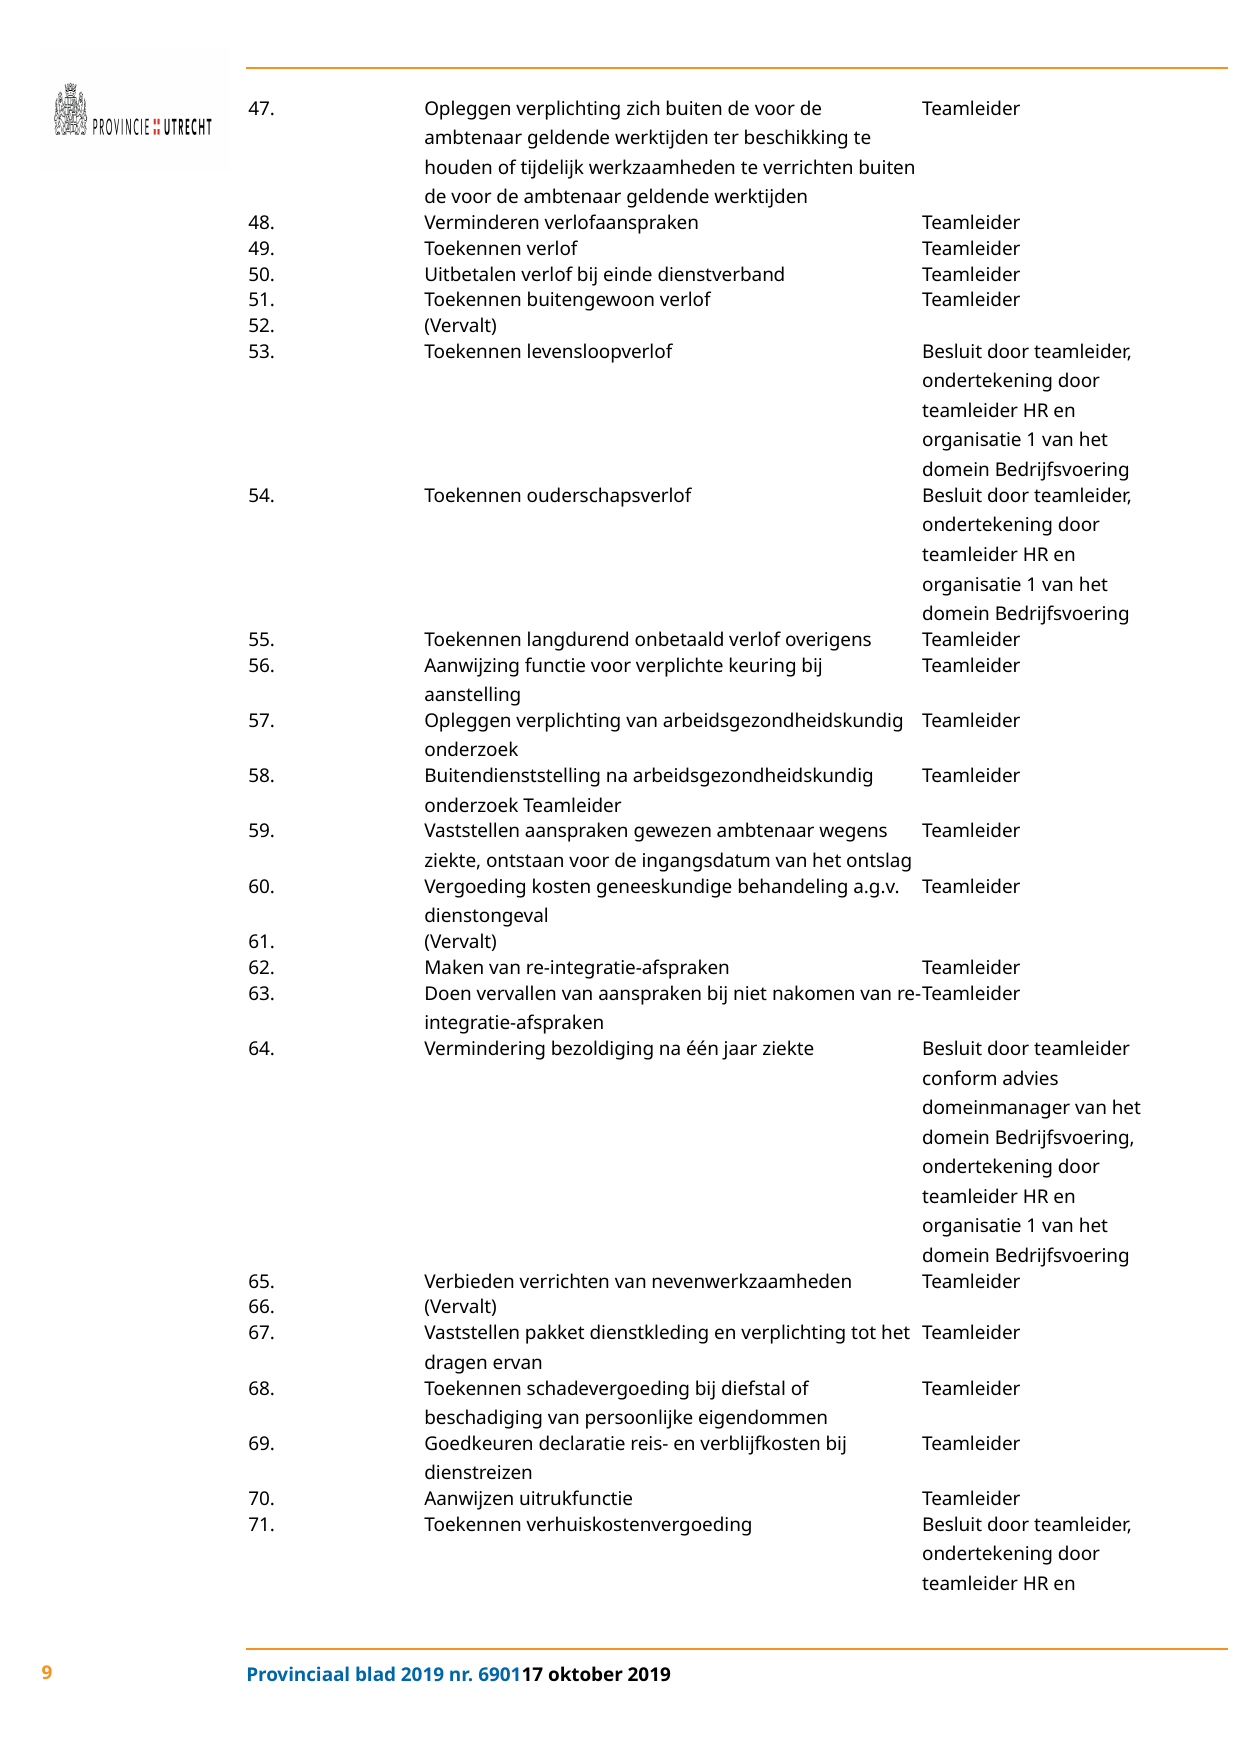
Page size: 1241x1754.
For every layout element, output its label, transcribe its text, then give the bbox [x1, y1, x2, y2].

table_cell Opleggen verplichting van arbeidsgezondheidskundig onderzoek [424, 707, 922, 762]
table_cell 69. [248, 1430, 424, 1485]
table_cell Teamleider [922, 980, 1152, 1035]
picture [41, 47, 231, 172]
table_cell Teamleider [922, 818, 1152, 873]
table_cell 70. [248, 1485, 424, 1511]
table_cell Verbieden verrichten van nevenwerkzaamheden [424, 1268, 922, 1294]
table_cell Teamleider [922, 954, 1152, 980]
table_cell 68. [248, 1375, 424, 1430]
table_cell (Vervalt) [424, 1294, 922, 1319]
table_cell 47. [248, 95, 424, 209]
table_cell 56. [248, 652, 424, 707]
table_cell Besluit door teamleider conform advies domeinmanager van het domein Bedrijfsvoering, ondertekening door teamleider HR en organisatie 1 van het domein Bedrijfsvoering [922, 1035, 1152, 1268]
table_cell Teamleider [922, 209, 1152, 235]
table_cell Besluit door teamleider, ondertekening door teamleider HR en organisatie 1 van het domein Bedrijfsvoering [922, 482, 1152, 626]
table_cell 50. [248, 261, 424, 286]
table_cell Toekennen langdurend onbetaald verlof overigens [424, 626, 922, 652]
table_cell 61. [248, 928, 424, 954]
table_cell (Vervalt) [424, 312, 922, 338]
table_cell 48. [248, 209, 424, 235]
table_cell Toekennen ouderschapsverlof [424, 482, 922, 626]
table_cell Toekennen verlof [424, 235, 922, 261]
table_cell 63. [248, 980, 424, 1035]
table_cell Toekennen verhuiskostenvergoeding [424, 1511, 922, 1596]
table_cell Besluit door teamleider, ondertekening door teamleider HR en organisatie 1 van het domein Bedrijfsvoering [922, 338, 1152, 482]
table_cell 66. [248, 1294, 424, 1319]
table_cell 53. [248, 338, 424, 482]
table_cell Besluit door teamleider, ondertekening door teamleider HR en [922, 1511, 1152, 1596]
table_cell Teamleider [922, 235, 1152, 261]
table_cell Vermindering bezoldiging na één jaar ziekte [424, 1035, 922, 1268]
table_cell 67. [248, 1319, 424, 1375]
table_cell Teamleider [922, 707, 1152, 762]
table_cell Uitbetalen verlof bij einde dienstverband [424, 261, 922, 286]
table_cell Teamleider [922, 1485, 1152, 1511]
table_cell Doen vervallen van aanspraken bij niet nakomen van re-integratie-afspraken [424, 980, 922, 1035]
table_cell Teamleider [922, 261, 1152, 286]
table_cell Vergoeding kosten geneeskundige behandeling a.g.v. dienstongeval [424, 873, 922, 928]
table_cell 60. [248, 873, 424, 928]
table_cell Teamleider [922, 763, 1152, 818]
table_cell Toekennen levensloopverlof [424, 338, 922, 482]
table_cell Teamleider [922, 873, 1152, 928]
table_cell 58. [248, 763, 424, 818]
table_cell Teamleider [922, 626, 1152, 652]
table_cell [922, 928, 1152, 954]
table_cell Verminderen verlofaanspraken [424, 209, 922, 235]
table_cell 59. [248, 818, 424, 873]
table_cell 57. [248, 707, 424, 762]
table_cell 65. [248, 1268, 424, 1294]
table_cell Aanwijzen uitrukfunctie [424, 1485, 922, 1511]
table_cell 64. [248, 1035, 424, 1268]
table_cell Teamleider [922, 1375, 1152, 1430]
table_cell Buitendienststelling na arbeidsgezondheidskundig onderzoek Teamleider [424, 763, 922, 818]
table_cell 71. [248, 1511, 424, 1596]
table_cell Teamleider [922, 1430, 1152, 1485]
table_cell Goedkeuren declaratie reis- en verblijfkosten bij dienstreizen [424, 1430, 922, 1485]
table_cell 62. [248, 954, 424, 980]
table_cell Aanwijzing functie voor verplichte keuring bij aanstelling [424, 652, 922, 707]
table_cell (Vervalt) [424, 928, 922, 954]
table_cell Teamleider [922, 95, 1152, 209]
table_cell [922, 312, 1152, 338]
table_cell [922, 1294, 1152, 1319]
table_cell Teamleider [922, 1319, 1152, 1375]
table_cell Opleggen verplichting zich buiten de voor de ambtenaar geldende werktijden ter beschikking te houden of tijdelijk werkzaamheden te verrichten buiten de voor de ambtenaar geldende werktijden [424, 95, 922, 209]
table_cell Teamleider [922, 652, 1152, 707]
table_cell 55. [248, 626, 424, 652]
table_cell Vaststellen pakket dienstkleding en verplichting tot het dragen ervan [424, 1319, 922, 1375]
table_cell 52. [248, 312, 424, 338]
table_cell Maken van re-integratie-afspraken [424, 954, 922, 980]
table_cell Toekennen schadevergoeding bij diefstal of beschadiging van persoonlijke eigendommen [424, 1375, 922, 1430]
table_cell Teamleider [922, 286, 1152, 312]
table_cell Toekennen buitengewoon verlof [424, 286, 922, 312]
table_cell Vaststellen aanspraken gewezen ambtenaar wegens ziekte, ontstaan voor de ingangsdatum van het ontslag [424, 818, 922, 873]
table_cell Teamleider [922, 1268, 1152, 1294]
table_cell 51. [248, 286, 424, 312]
table_cell 49. [248, 235, 424, 261]
table_cell 54. [248, 482, 424, 626]
